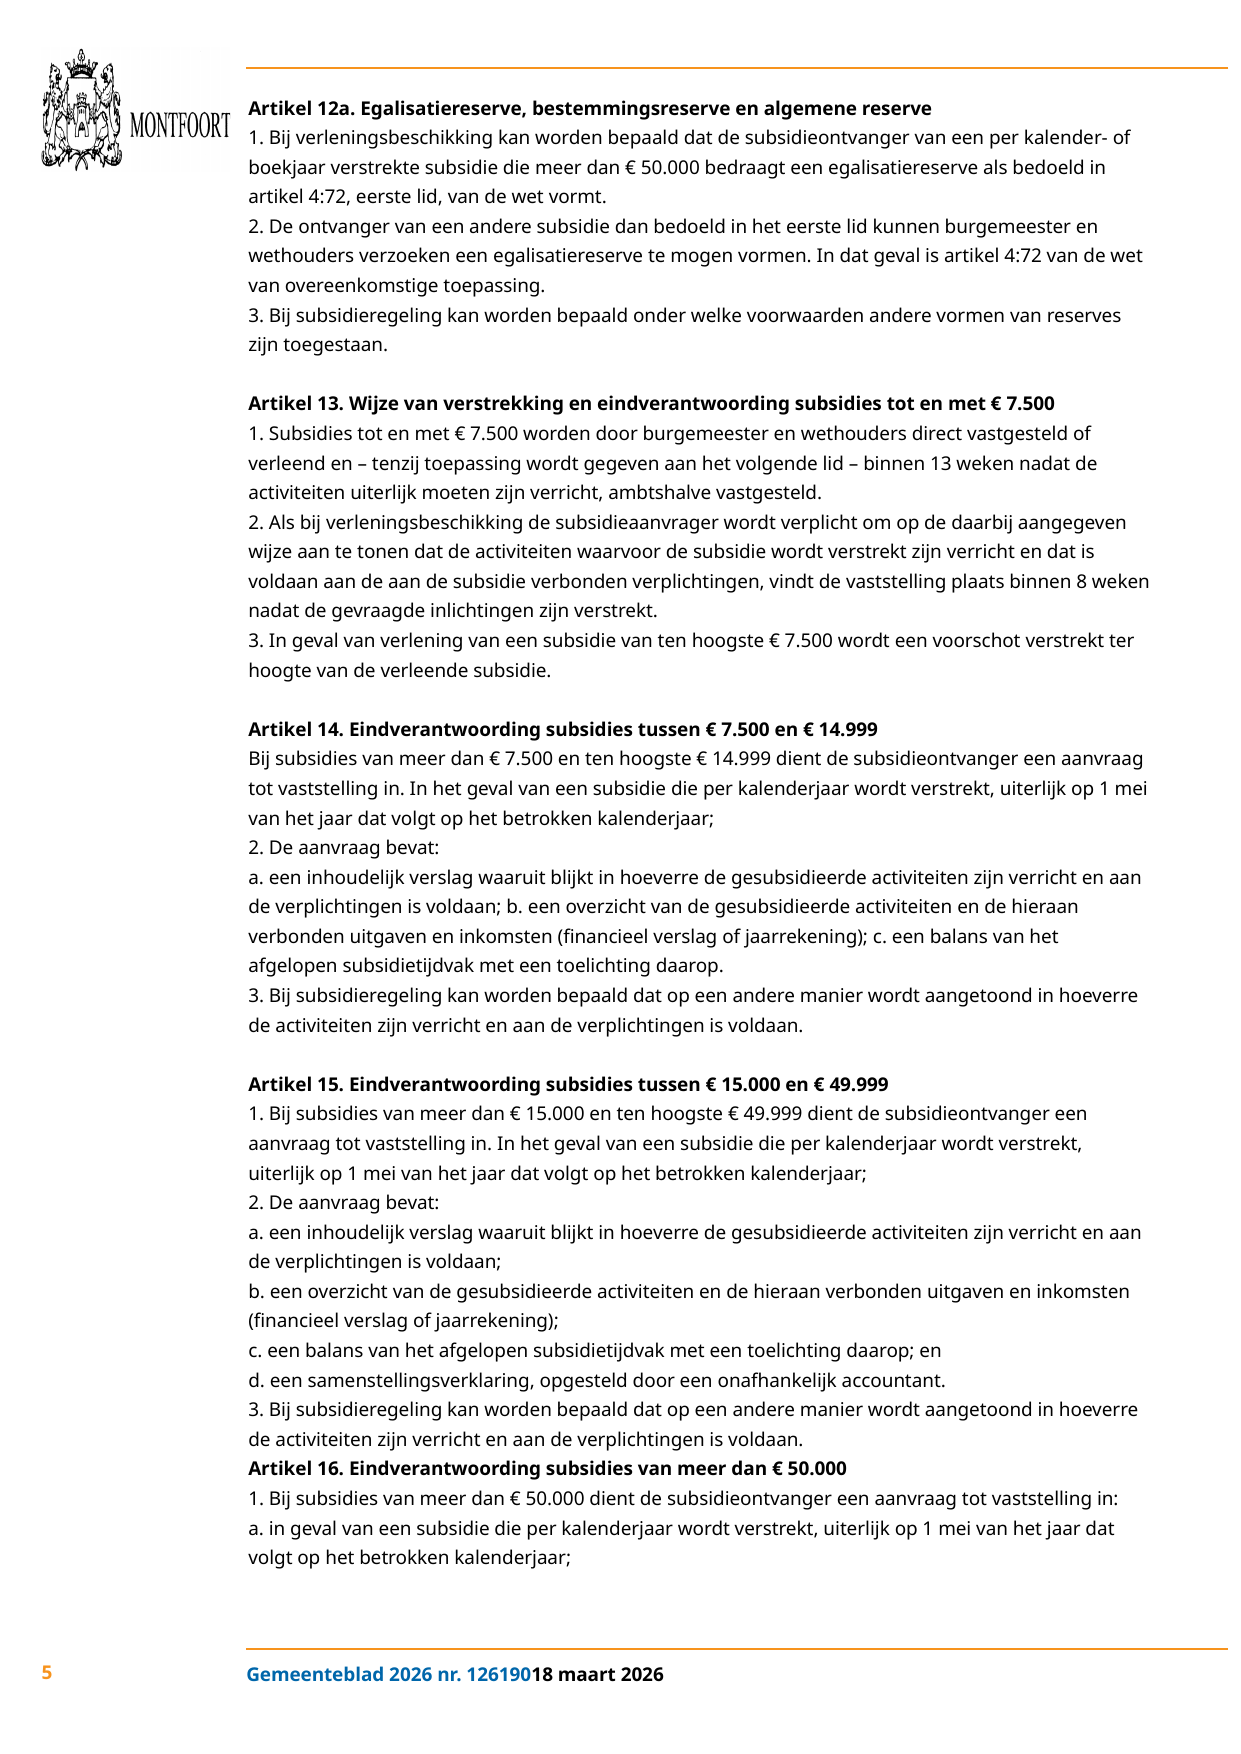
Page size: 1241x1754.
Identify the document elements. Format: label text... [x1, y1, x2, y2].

text Artikel 16. Eindverantwoording subsidies van meer dan € 50.000 [248, 1456, 1152, 1481]
text 3. Bij subsidieregeling kan worden bepaald onder welke voorwaarden andere vormen van reserves zijn toegestaan. [248, 302, 1152, 357]
text 1. Bij subsidies van meer dan € 50.000 dient de subsidieontvanger een aanvraag tot vaststelling in: [248, 1485, 1152, 1511]
text Artikel 14. Eindverantwoording subsidies tussen € 7.500 en € 14.999 [248, 716, 1152, 742]
text 1. Bij verleningsbeschikking kan worden bepaald dat de subsidieontvanger van een per kalender- of boekjaar verstrekte subsidie die meer dan € 50.000 bedraagt een egalisatiereserve als bedoeld in artikel 4:72, eerste lid, van de wet vormt. [248, 124, 1152, 209]
picture [41, 47, 231, 172]
text 2. De ontvanger van een andere subsidie dan bedoeld in het eerste lid kunnen burgemeester en wethouders verzoeken een egalisatiereserve te mogen vormen. In dat geval is artikel 4:72 van de wet van overeenkomstige toepassing. [248, 213, 1152, 298]
text a. een inhoudelijk verslag waaruit blijkt in hoeverre de gesubsidieerde activiteiten zijn verricht en aan de verplichtingen is voldaan; b. een overzicht van de gesubsidieerde activiteiten en de hieraan verbonden uitgaven en inkomsten (financieel verslag of jaarrekening); c. een balans van het afgelopen subsidietijdvak met een toelichting daarop. [248, 864, 1152, 978]
text b. een overzicht van de gesubsidieerde activiteiten en de hieraan verbonden uitgaven en inkomsten (financieel verslag of jaarrekening); [248, 1278, 1152, 1333]
text Artikel 12a. Egalisatiereserve, bestemmingsreserve en algemene reserve [248, 95, 1152, 121]
text c. een balans van het afgelopen subsidietijdvak met een toelichting daarop; en [248, 1337, 1152, 1363]
text a. in geval van een subsidie die per kalenderjaar wordt verstrekt, uiterlijk op 1 mei van het jaar dat volgt op het betrokken kalenderjaar; [248, 1515, 1152, 1570]
text 2. Als bij verleningsbeschikking de subsidieaanvrager wordt verplicht om op de daarbij aangegeven wijze aan te tonen dat de activiteiten waarvoor de subsidie wordt verstrekt zijn verricht en dat is voldaan aan de aan de subsidie verbonden verplichtingen, vindt de vaststelling plaats binnen 8 weken nadat de gevraagde inlichtingen zijn verstrekt. [248, 509, 1152, 623]
text 1. Subsidies tot en met € 7.500 worden door burgemeester en wethouders direct vastgesteld of verleend en – tenzij toepassing wordt gegeven aan het volgende lid – binnen 13 weken nadat de activiteiten uiterlijk moeten zijn verricht, ambtshalve vastgesteld. [248, 420, 1152, 505]
text a. een inhoudelijk verslag waaruit blijkt in hoeverre de gesubsidieerde activiteiten zijn verricht en aan de verplichtingen is voldaan; [248, 1219, 1152, 1274]
text 1. Bij subsidies van meer dan € 15.000 en ten hoogste € 49.999 dient de subsidieontvanger een aanvraag tot vaststelling in. In het geval van een subsidie die per kalenderjaar wordt verstrekt, uiterlijk op 1 mei van het jaar dat volgt op het betrokken kalenderjaar; [248, 1101, 1152, 1186]
text 3. Bij subsidieregeling kan worden bepaald dat op een andere manier wordt aangetoond in hoeverre de activiteiten zijn verricht en aan de verplichtingen is voldaan. [248, 1396, 1152, 1452]
text 2. De aanvraag bevat: [248, 1189, 1152, 1215]
text d. een samenstellingsverklaring, opgesteld door een onafhankelijk accountant. [248, 1367, 1152, 1393]
text Artikel 13. Wijze van verstrekking en eindverantwoording subsidies tot en met € 7.500 [248, 391, 1152, 416]
text 3. In geval van verlening van een subsidie van ten hoogste € 7.500 wordt een voorschot verstrekt ter hoogte van de verleende subsidie. [248, 627, 1152, 683]
text 2. De aanvraag bevat: [248, 834, 1152, 860]
text Bij subsidies van meer dan € 7.500 en ten hoogste € 14.999 dient de subsidieontvanger een aanvraag tot vaststelling in. In het geval van een subsidie die per kalenderjaar wordt verstrekt, uiterlijk op 1 mei van het jaar dat volgt op het betrokken kalenderjaar; [248, 746, 1152, 831]
text Artikel 15. Eindverantwoording subsidies tussen € 15.000 en € 49.999 [248, 1071, 1152, 1097]
text 3. Bij subsidieregeling kan worden bepaald dat op een andere manier wordt aangetoond in hoeverre de activiteiten zijn verricht en aan de verplichtingen is voldaan. [248, 982, 1152, 1038]
